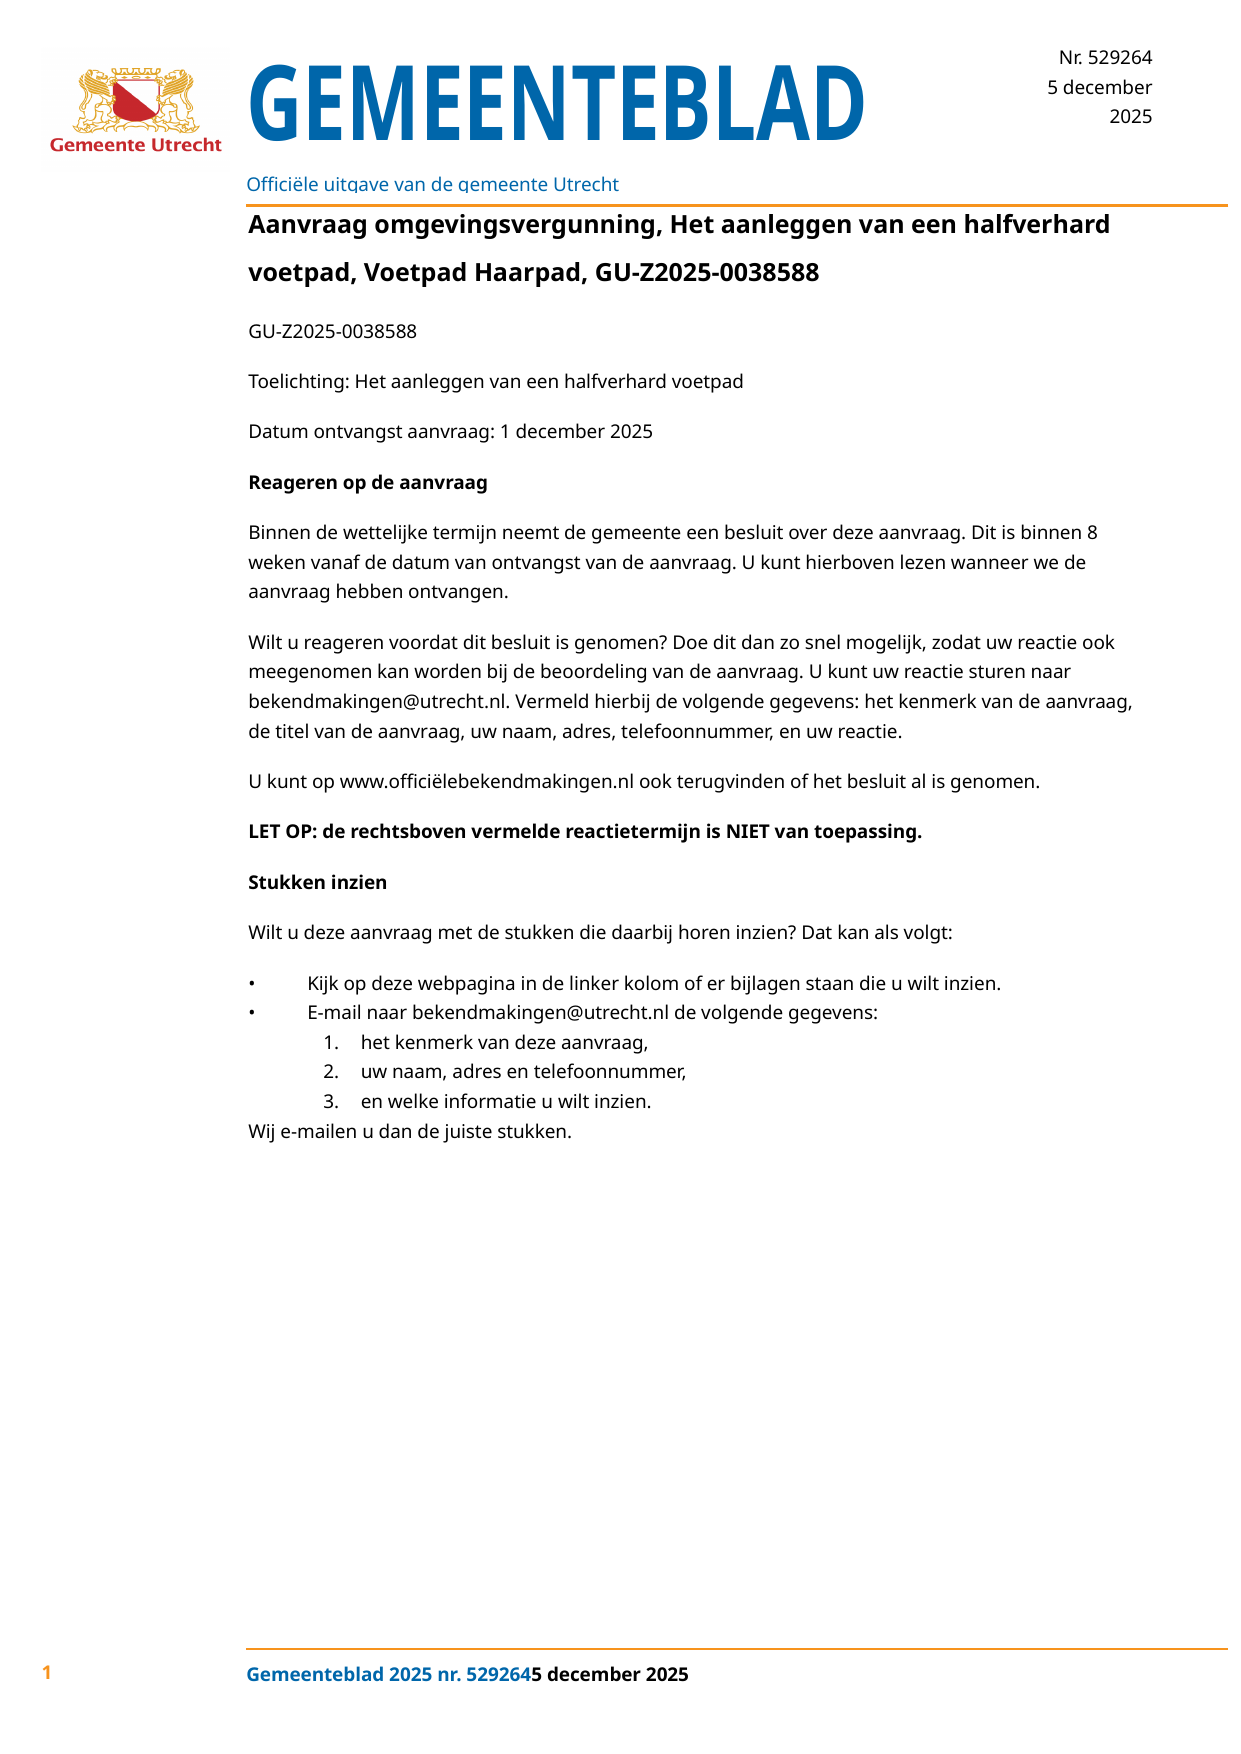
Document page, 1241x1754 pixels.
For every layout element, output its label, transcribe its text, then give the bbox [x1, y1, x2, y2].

text U kunt op www.officiëlebekendmakingen.nl ook terugvinden of het besluit al is genomen. [248, 768, 1152, 794]
list het kenmerk van deze aanvraag, [323, 1029, 1152, 1055]
text Wilt u deze aanvraag met de stukken die daarbij horen inzien? Dat kan als volgt: [248, 919, 1152, 945]
list en welke informatie u wilt inzien. [323, 1088, 1152, 1114]
text Binnen de wettelijke termijn neemt de gemeente een besluit over deze aanvraag. Dit is binnen 8 weken vanaf de datum van ontvangst van de aanvraag. U kunt hierboven lezen wanneer we de aanvraag hebben ontvangen. [248, 519, 1152, 604]
text Datum ontvangst aanvraag: 1 december 2025 [248, 419, 1152, 444]
list E-mail naar bekendmakingen@utrecht.nl de volgende gegevens: [248, 999, 1152, 1025]
text Stukken inzien [248, 869, 1152, 895]
text Toelichting: Het aanleggen van een halfverhard voetpad [248, 368, 1152, 394]
text Aanvraag omgevingsvergunning, Het aanleggen van een halfverhard voetpad, Voetpad Haarpad, GU-Z2025-0038588 [248, 207, 1152, 288]
text Wij e-mailen u dan de juiste stukken. [248, 1118, 1152, 1144]
list Kijk op deze webpagina in de linker kolom of er bijlagen staan die u wilt inzien. [248, 970, 1152, 996]
picture [41, 47, 231, 172]
list uw naam, adres en telefoonnummer, [323, 1059, 1152, 1084]
text Reageren op de aanvraag [248, 469, 1152, 495]
text LET OP: de rechtsboven vermelde reactietermijn is NIET van toepassing. [248, 819, 1152, 844]
text GU-Z2025-0038588 [248, 318, 1152, 344]
text Wilt u reageren voordat dit besluit is genomen? Doe dit dan zo snel mogelijk, zodat uw reactie ook meegenomen kan worden bij de beoordeling van de aanvraag. U kunt uw reactie sturen naar bekendmakingen@utrecht.nl. Vermeld hierbij de volgende gegevens: het kenmerk van de aanvraag, de titel van de aanvraag, uw naam, adres, telefoonnummer, en uw reactie. [248, 629, 1152, 744]
